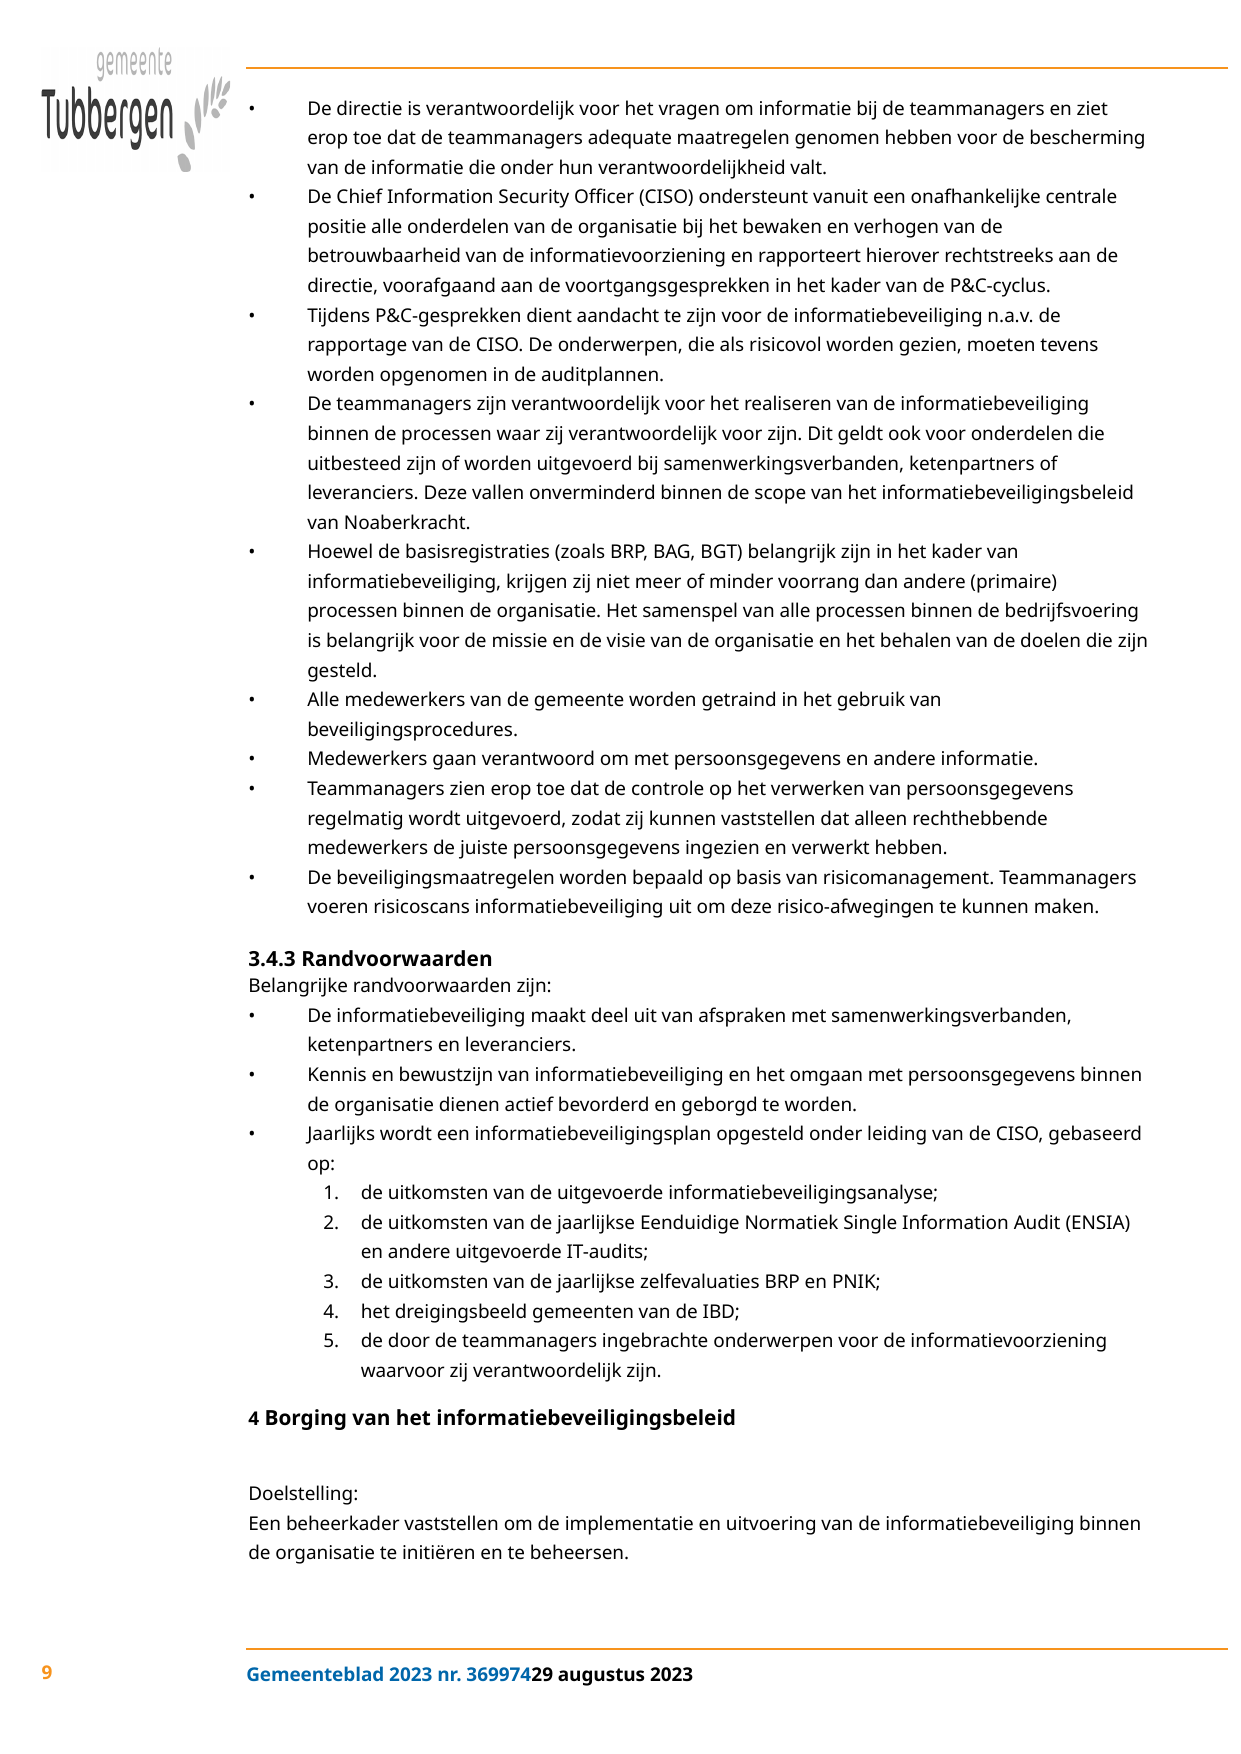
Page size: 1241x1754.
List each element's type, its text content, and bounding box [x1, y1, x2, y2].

list Kennis en bewustzijn van informatiebeveiliging en het omgaan met persoonsgegevens binnen de organisatie dienen actief bevorderd en geborgd te worden. [248, 1061, 1152, 1116]
list Hoewel de basisregistraties (zoals BRP, BAG, BGT) belangrijk zijn in het kader van informatiebeveiliging, krijgen zij niet meer of minder voorrang dan andere (primaire) processen binnen de organisatie. Het samenspel van alle processen binnen de bedrijfsvoering is belangrijk voor de missie en de visie van de organisatie en het behalen van de doelen die zijn gesteld. [248, 538, 1152, 683]
list Medewerkers gaan verantwoord om met persoonsgegevens en andere informatie. [248, 746, 1152, 771]
list Teammanagers zien erop toe dat de controle op het verwerken van persoonsgegevens regelmatig wordt uitgevoerd, zodat zij kunnen vaststellen dat alleen rechthebbende medewerkers de juiste persoonsgegevens ingezien en verwerkt hebben. [248, 775, 1152, 860]
list de uitkomsten van de jaarlijkse Eenduidige Normatiek Single Information Audit (ENSIA) en andere uitgevoerde IT-audits; [323, 1209, 1152, 1264]
list het dreigingsbeeld gemeenten van de IBD; [323, 1298, 1152, 1323]
text 4 Borging van het informatiebeveiligingsbeleid [248, 1403, 1152, 1431]
list de uitkomsten van de uitgevoerde informatiebeveiligingsanalyse; [323, 1179, 1152, 1205]
list De Chief Information Security Officer (CISO) ondersteunt vanuit een onafhankelijke centrale positie alle onderdelen van de organisatie bij het bewaken en verhogen van de betrouwbaarheid van de informatievoorziening en rapporteert hierover rechtstreeks aan de directie, voorafgaand aan de voortgangsgesprekken in het kader van de P&C-cyclus. [248, 183, 1152, 298]
list Alle medewerkers van de gemeente worden getraind in het gebruik van beveiligingsprocedures. [248, 686, 1152, 742]
picture [41, 47, 231, 172]
list De directie is verantwoordelijk voor het vragen om informatie bij de teammanagers en ziet erop toe dat de teammanagers adequate maatregelen genomen hebben voor de bescherming van de informatie die onder hun verantwoordelijkheid valt. [248, 95, 1152, 180]
list de door de teammanagers ingebrachte onderwerpen voor de informatievoorziening waarvoor zij verantwoordelijk zijn. [323, 1327, 1152, 1383]
text Belangrijke randvoorwaarden zijn: [248, 972, 1152, 998]
text 3.4.3 Randvoorwaarden [248, 944, 1152, 972]
list Tijdens P&C-gesprekken dient aandacht te zijn voor de informatiebeveiliging n.a.v. de rapportage van de CISO. De onderwerpen, die als risicovol worden gezien, moeten tevens worden opgenomen in de auditplannen. [248, 302, 1152, 387]
list De beveiligingsmaatregelen worden bepaald op basis van risicomanagement. Teammanagers voeren risicoscans informatiebeveiliging uit om deze risico-afwegingen te kunnen maken. [248, 864, 1152, 919]
list De informatiebeveiliging maakt deel uit van afspraken met samenwerkingsverbanden, ketenpartners en leveranciers. [248, 1002, 1152, 1057]
list De teammanagers zijn verantwoordelijk voor het realiseren van de informatiebeveiliging binnen de processen waar zij verantwoordelijk voor zijn. Dit geldt ook voor onderdelen die uitbesteed zijn of worden uitgevoerd bij samenwerkingsverbanden, ketenpartners of leveranciers. Deze vallen onverminderd binnen de scope van het informatiebeveiligingsbeleid van Noaberkracht. [248, 391, 1152, 535]
table_header Doelstelling: Een beheerkader vaststellen om de implementatie en uitvoering van de informatiebeveiliging binnen de organisatie te initiëren en te beheersen. [248, 1480, 1152, 1595]
list de uitkomsten van de jaarlijkse zelfevaluaties BRP en PNIK; [323, 1268, 1152, 1294]
list Jaarlijks wordt een informatiebeveiligingsplan opgesteld onder leiding van de CISO, gebaseerd op: [248, 1120, 1152, 1176]
